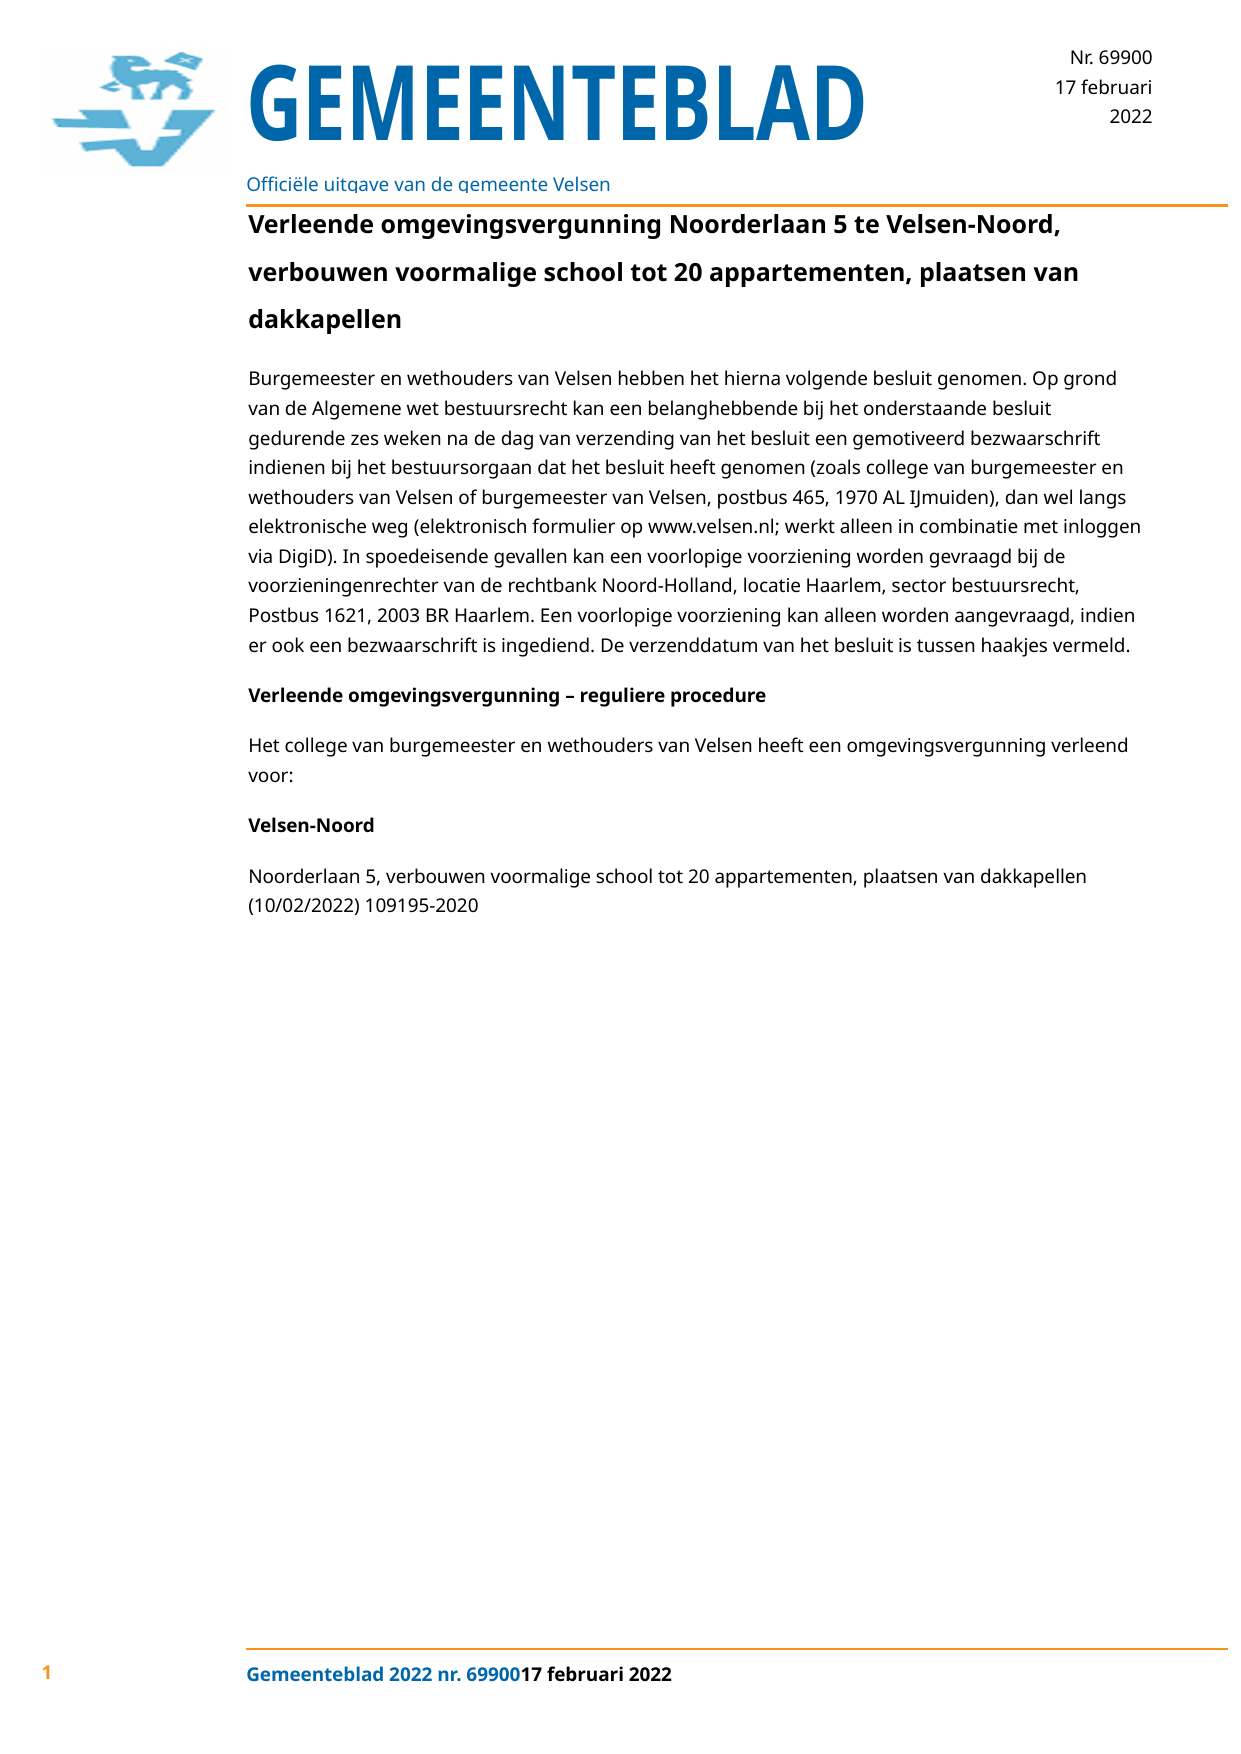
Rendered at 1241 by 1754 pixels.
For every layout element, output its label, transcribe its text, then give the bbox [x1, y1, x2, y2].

text Velsen-Noord [248, 813, 1152, 838]
text Noorderlaan 5, verbouwen voormalige school tot 20 appartementen, plaatsen van dakkapellen (10/02/2022) 109195-2020 [248, 863, 1152, 918]
picture [41, 47, 231, 172]
text Burgemeester en wethouders van Velsen hebben het hierna volgende besluit genomen. Op grond van de Algemene wet bestuursrecht kan een belanghebbende bij het onderstaande besluit gedurende zes weken na de dag van verzending van het besluit een gemotiveerd bezwaarschrift indienen bij het bestuursorgaan dat het besluit heeft genomen (zoals college van burgemeester en wethouders van Velsen of burgemeester van Velsen, postbus 465, 1970 AL IJmuiden), dan wel langs elektronische weg (elektronisch formulier op www.velsen.nl; werkt alleen in combinatie met inloggen via DigiD). In spoedeisende gevallen kan een voorlopige voorziening worden gevraagd bij de voorzieningenrechter van de rechtbank Noord-Holland, locatie Haarlem, sector bestuursrecht, Postbus 1621, 2003 BR Haarlem. Een voorlopige voorziening kan alleen worden aangevraagd, indien er ook een bezwaarschrift is ingediend. De verzenddatum van het besluit is tussen haakjes vermeld. [248, 366, 1152, 657]
text Verleende omgevingsvergunning Noorderlaan 5 te Velsen-Noord, verbouwen voormalige school tot 20 appartementen, plaatsen van dakkapellen [248, 207, 1152, 336]
text Het college van burgemeester en wethouders van Velsen heeft een omgevingsvergunning verleend voor: [248, 733, 1152, 788]
text Verleende omgevingsvergunning – reguliere procedure [248, 682, 1152, 708]
